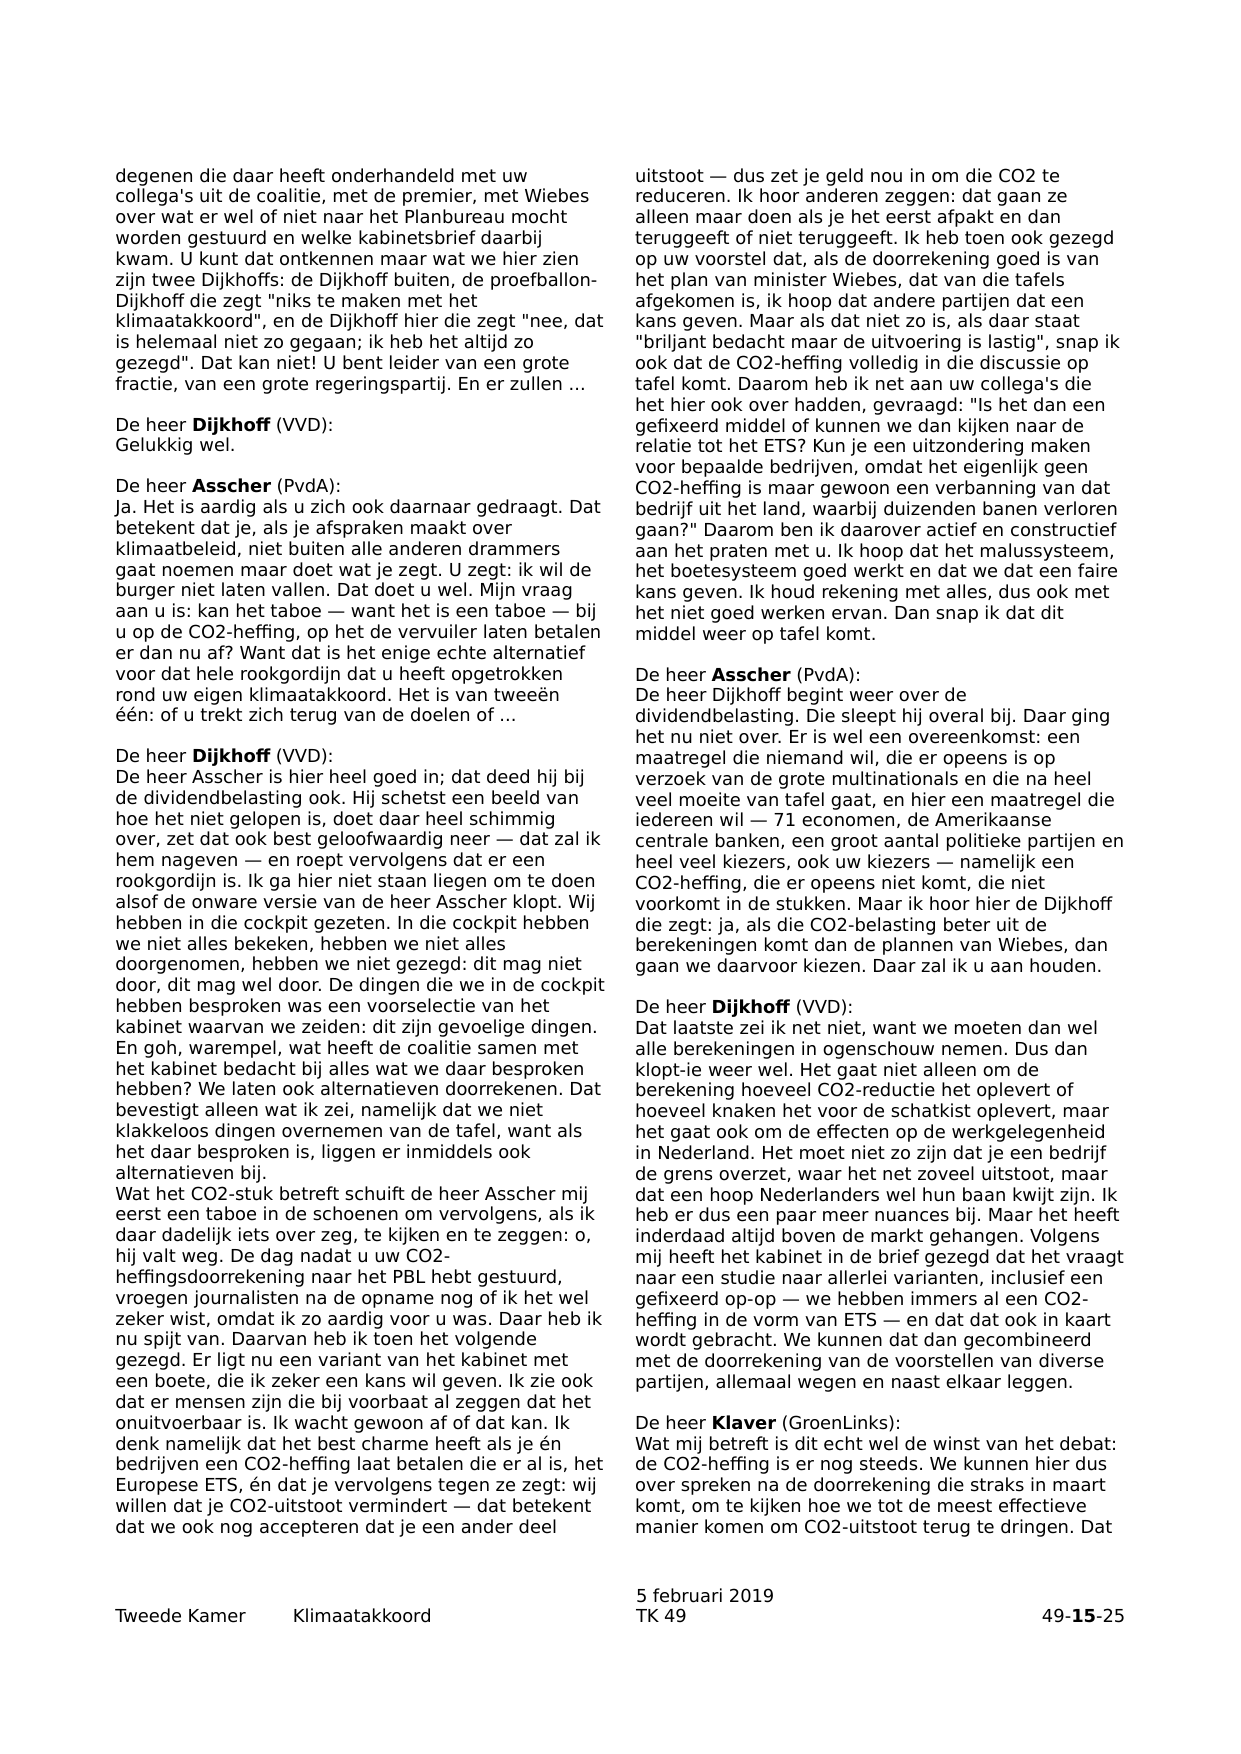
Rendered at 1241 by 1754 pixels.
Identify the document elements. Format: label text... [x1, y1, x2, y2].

text Wat het CO2-stuk betreft schuift de heer Asscher mij eerst een taboe in de schoenen om vervolgens, als ik daar dadelijk iets over zeg, te kijken en te zeggen: o, hij valt weg. De dag nadat u uw CO2-heffingsdoorrekening naar het PBL hebt gestuurd, vroegen journalisten na de opname nog of ik het wel zeker wist, omdat ik zo aardig voor u was. Daar heb ik nu spijt van. Daarvan heb ik toen het volgende gezegd. Er ligt nu een variant van het kabinet met een boete, die ik zeker een kans wil geven. Ik zie ook dat er mensen zijn die bij voorbaat al zeggen dat het onuitvoerbaar is. Ik wacht gewoon af of dat kan. Ik denk namelijk dat het best charme heeft als je én bedrijven een CO2-heffing laat betalen die er al is, het Europese ETS, én dat je vervolgens tegen ze zegt: wij willen dat je CO2-uitstoot vermindert — dat betekent dat we ook nog accepteren dat je een ander deel [115, 1183, 605, 1537]
text De heer Dijkhoff (VVD): [115, 746, 605, 767]
text Dat laatste zei ik net niet, want we moeten dan wel alle berekeningen in ogenschouw nemen. Dus dan klopt-ie weer wel. Het gaat niet alleen om de berekening hoeveel CO2-reductie het oplevert of hoeveel knaken het voor de schatkist oplevert, maar het gaat ook om de effecten op de werkgelegenheid in Nederland. Het moet niet zo zijn dat je een bedrijf de grens overzet, waar het net zoveel uitstoot, maar dat een hoop Nederlanders wel hun baan kwijt zijn. Ik heb er dus een paar meer nuances bij. Maar het heeft inderdaad altijd boven de markt gehangen. Volgens mij heeft het kabinet in de brief gezegd dat het vraagt naar een studie naar allerlei varianten, inclusief een gefixeerd op-op — we hebben immers al een CO2-heffing in de vorm van ETS — en dat dat ook in kaart wordt gebracht. We kunnen dat dan gecombineerd met de doorrekening van de voorstellen van diverse partijen, allemaal wegen en naast elkaar leggen. [635, 1018, 1125, 1393]
text Gelukkig wel. [115, 435, 605, 456]
text degenen die daar heeft onderhandeld met uw collega's uit de coalitie, met de premier, met Wiebes over wat er wel of niet naar het Planbureau mocht worden gestuurd en welke kabinetsbrief daarbij kwam. U kunt dat ontkennen maar wat we hier zien zijn twee Dijkhoffs: de Dijkhoff buiten, de proefballon-Dijkhoff die zegt "niks te maken met het klimaatakkoord", en de Dijkhoff hier die zegt "nee, dat is helemaal niet zo gegaan; ik heb het altijd zo gezegd". Dat kan niet! U bent leider van een grote fractie, van een grote regeringspartij. En er zullen ... [115, 165, 605, 394]
text De heer Dijkhoff (VVD): [635, 997, 1125, 1018]
text De heer Asscher is hier heel goed in; dat deed hij bij de dividendbelasting ook. Hij schetst een beeld van hoe het niet gelopen is, doet daar heel schimmig over, zet dat ook best geloofwaardig neer — dat zal ik hem nageven — en roept vervolgens dat er een rookgordijn is. Ik ga hier niet staan liegen om te doen alsof de onware versie van de heer Asscher klopt. Wij hebben in die cockpit gezeten. In die cockpit hebben we niet alles bekeken, hebben we niet alles doorgenomen, hebben we niet gezegd: dit mag niet door, dit mag wel door. De dingen die we in de cockpit hebben besproken was een voorselectie van het kabinet waarvan we zeiden: dit zijn gevoelige dingen. En goh, warempel, wat heeft de coalitie samen met het kabinet bedacht bij alles wat we daar besproken hebben? We laten ook alternatieven doorrekenen. Dat bevestigt alleen wat ik zei, namelijk dat we niet klakkeloos dingen overnemen van de tafel, want als het daar besproken is, liggen er inmiddels ook alternatieven bij. [115, 767, 605, 1183]
text De heer Asscher (PvdA): [115, 476, 605, 497]
text Wat mij betreft is dit echt wel de winst van het debat: de CO2-heffing is er nog steeds. We kunnen hier dus over spreken na de doorrekening die straks in maart komt, om te kijken hoe we tot de meest effectieve manier komen om CO2-uitstoot terug te dringen. Dat [635, 1433, 1125, 1537]
text uitstoot — dus zet je geld nou in om die CO2 te reduceren. Ik hoor anderen zeggen: dat gaan ze alleen maar doen als je het eerst afpakt en dan teruggeeft of niet teruggeeft. Ik heb toen ook gezegd op uw voorstel dat, als de doorrekening goed is van het plan van minister Wiebes, dat van die tafels afgekomen is, ik hoop dat andere partijen dat een kans geven. Maar als dat niet zo is, als daar staat "briljant bedacht maar de uitvoering is lastig", snap ik ook dat de CO2-heffing volledig in die discussie op tafel komt. Daarom heb ik net aan uw collega's die het hier ook over hadden, gevraagd: "Is het dan een gefixeerd middel of kunnen we dan kijken naar de relatie tot het ETS? Kun je een uitzondering maken voor bepaalde bedrijven, omdat het eigenlijk geen CO2-heffing is maar gewoon een verbanning van dat bedrijf uit het land, waarbij duizenden banen verloren gaan?" Daarom ben ik daarover actief en constructief aan het praten met u. Ik hoop dat het malussysteem, het boetesysteem goed werkt en dat we dat een faire kans geven. Ik houd rekening met alles, dus ook met het niet goed werken ervan. Dan snap ik dat dit middel weer op tafel komt. [635, 165, 1125, 644]
text De heer Asscher (PvdA): [635, 664, 1125, 685]
text De heer Dijkhoff (VVD): [115, 414, 605, 435]
text De heer Klaver (GroenLinks): [635, 1413, 1125, 1433]
text De heer Dijkhoff begint weer over de dividendbelasting. Die sleept hij overal bij. Daar ging het nu niet over. Er is wel een overeenkomst: een maatregel die niemand wil, die er opeens is op verzoek van de grote multinationals en die na heel veel moeite van tafel gaat, en hier een maatregel die iedereen wil — 71 economen, de Amerikaanse centrale banken, een groot aantal politieke partijen en heel veel kiezers, ook uw kiezers — namelijk een CO2-heffing, die er opeens niet komt, die niet voorkomt in de stukken. Maar ik hoor hier de Dijkhoff die zegt: ja, als die CO2-belasting beter uit de berekeningen komt dan de plannen van Wiebes, dan gaan we daarvoor kiezen. Daar zal ik u aan houden. [635, 685, 1125, 977]
text Ja. Het is aardig als u zich ook daarnaar gedraagt. Dat betekent dat je, als je afspraken maakt over klimaatbeleid, niet buiten alle anderen drammers gaat noemen maar doet wat je zegt. U zegt: ik wil de burger niet laten vallen. Dat doet u wel. Mijn vraag aan u is: kan het taboe — want het is een taboe — bij u op de CO2-heffing, op het de vervuiler laten betalen er dan nu af? Want dat is het enige echte alternatief voor dat hele rookgordijn dat u heeft opgetrokken rond uw eigen klimaatakkoord. Het is van tweeën één: of u trekt zich terug van de doelen of ... [115, 497, 605, 726]
